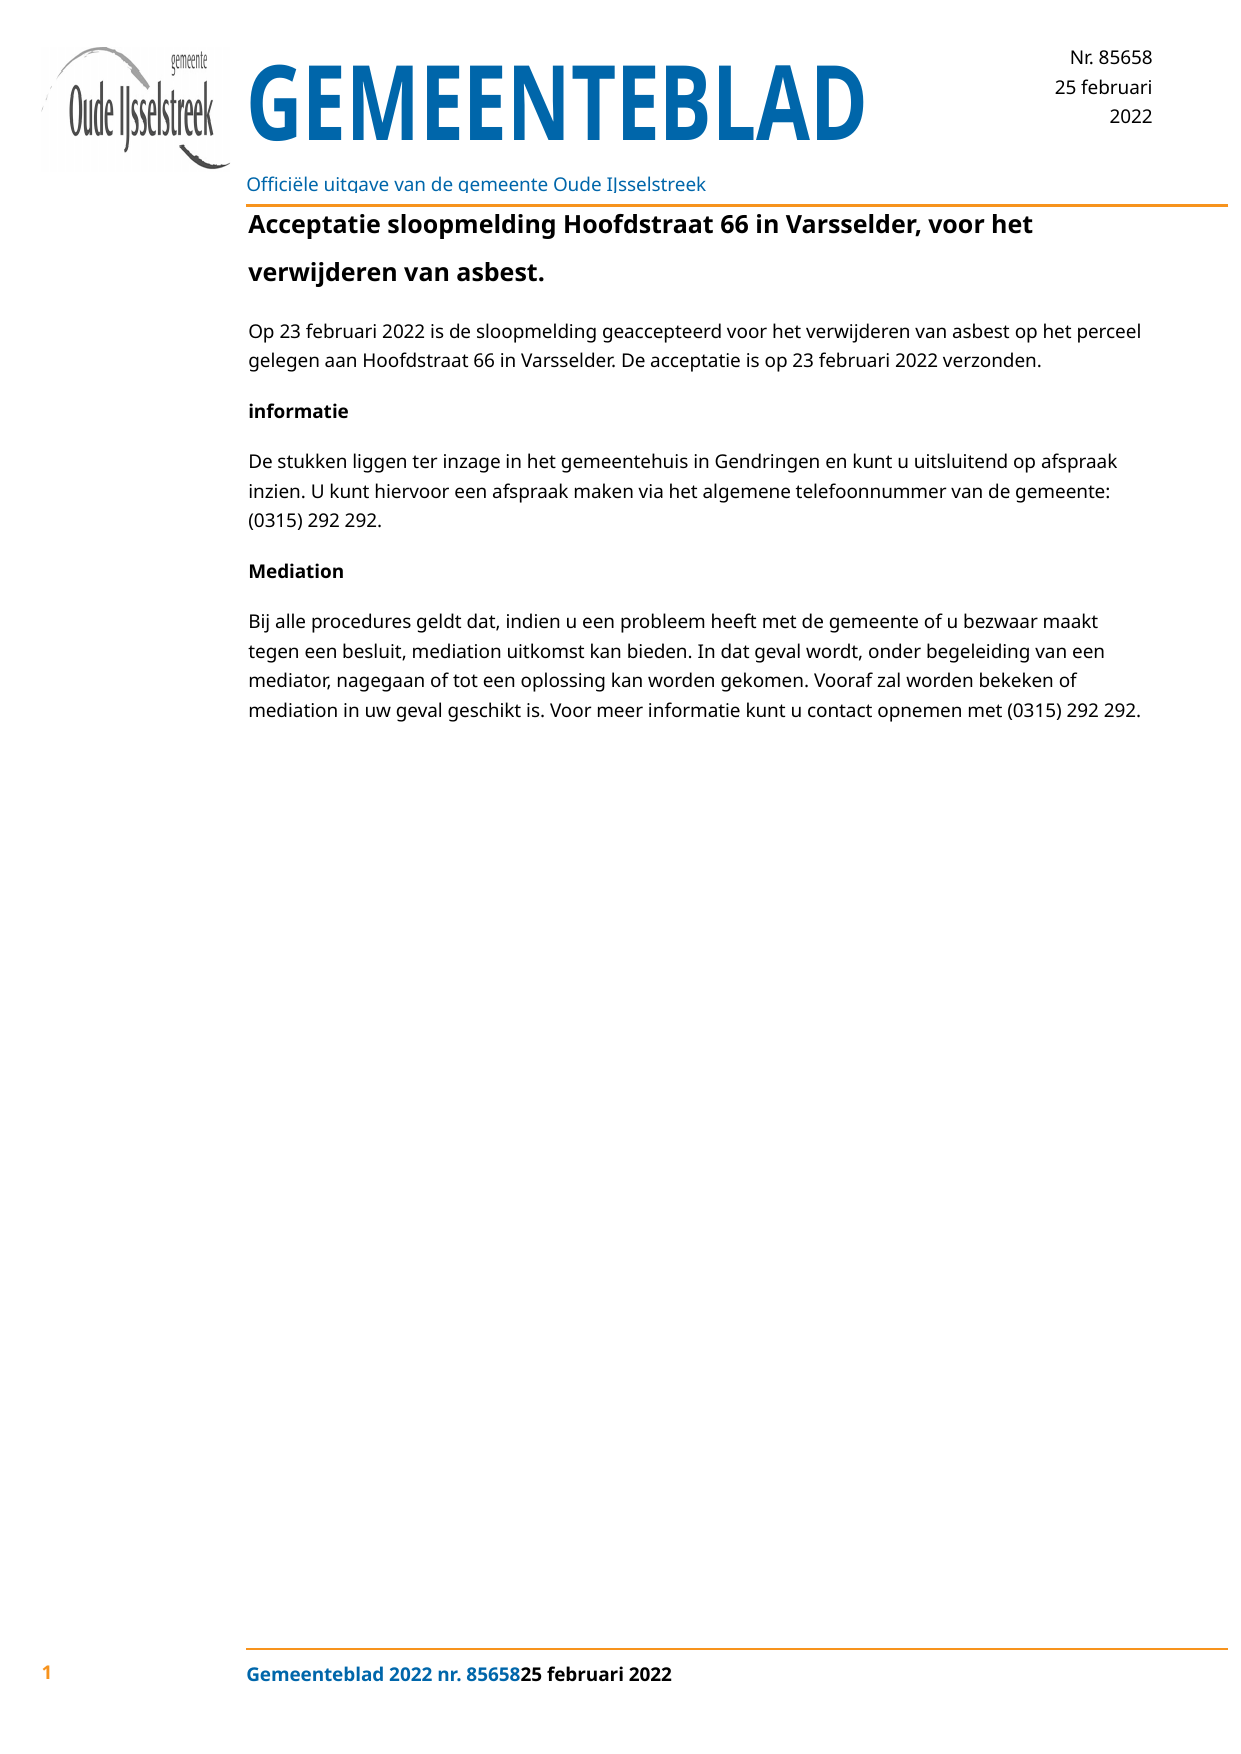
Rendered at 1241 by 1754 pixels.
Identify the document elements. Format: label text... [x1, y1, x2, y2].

text Acceptatie sloopmelding Hoofdstraat 66 in Varsselder, voor het verwijderen van asbest. [248, 207, 1152, 288]
text informatie [248, 398, 1152, 424]
text De stukken liggen ter inzage in het gemeentehuis in Gendringen en kunt u uitsluitend op afspraak inzien. U kunt hiervoor een afspraak maken via het algemene telefoonnummer van de gemeente: (0315) 292 292. [248, 448, 1152, 533]
text Mediation [248, 558, 1152, 584]
text Op 23 februari 2022 is de sloopmelding geaccepteerd voor het verwijderen van asbest op het perceel gelegen aan Hoofdstraat 66 in Varsselder. De acceptatie is op 23 februari 2022 verzonden. [248, 318, 1152, 373]
picture [41, 47, 231, 172]
text Bij alle procedures geldt dat, indien u een probleem heeft met de gemeente of u bezwaar maakt tegen een besluit, mediation uitkomst kan bieden. In dat geval wordt, onder begeleiding van een mediator, nagegaan of tot een oplossing kan worden gekomen. Vooraf zal worden bekeken of mediation in uw geval geschikt is. Voor meer informatie kunt u contact opnemen met (0315) 292 292. [248, 608, 1152, 723]
